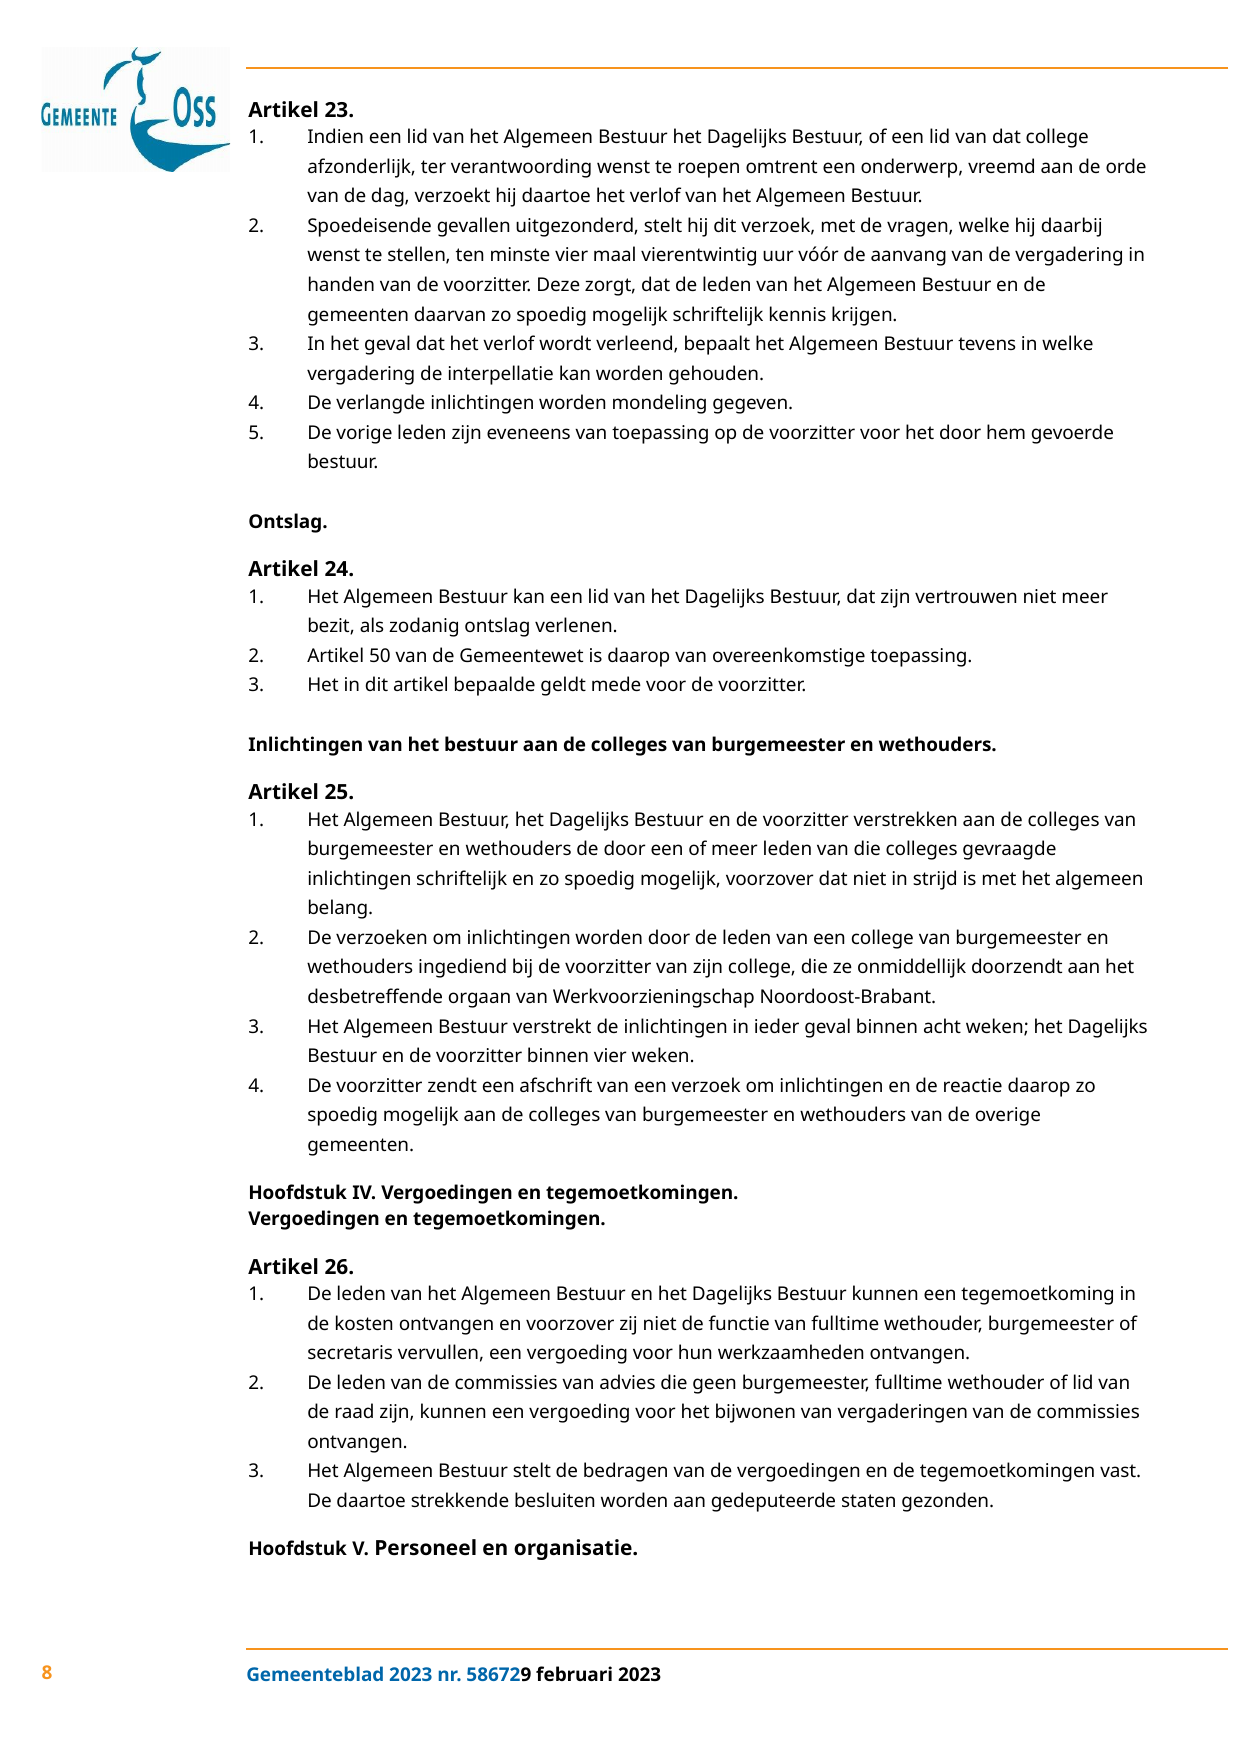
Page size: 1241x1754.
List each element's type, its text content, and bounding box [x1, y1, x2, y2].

text Artikel 26. [248, 1252, 1152, 1280]
list In het geval dat het verlof wordt verleend, bepaalt het Algemeen Bestuur tevens in welke vergadering de interpellatie kan worden gehouden. [248, 330, 1152, 386]
text Vergoedingen en tegemoetkomingen. [248, 1205, 1152, 1231]
list De verlangde inlichtingen worden mondeling gegeven. [248, 389, 1152, 415]
list Indien een lid van het Algemeen Bestuur het Dagelijks Bestuur, of een lid van dat college afzonderlijk, ter verantwoording wenst te roepen omtrent een onderwerp, vreemd aan de orde van de dag, verzoekt hij daartoe het verlof van het Algemeen Bestuur. [248, 123, 1152, 208]
text Hoofdstuk IV. Vergoedingen en tegemoetkomingen. [248, 1177, 1152, 1205]
text Ontslag. [248, 508, 1152, 533]
text Hoofdstuk V. Personeel en organisatie. [248, 1533, 1152, 1561]
text Artikel 23. [248, 95, 1152, 123]
list Het in dit artikel bepaalde geldt mede voor de voorzitter. [248, 672, 1152, 697]
list Het Algemeen Bestuur verstrekt de inlichtingen in ieder geval binnen acht weken; het Dagelijks Bestuur en de voorzitter binnen vier weken. [248, 1013, 1152, 1068]
picture [41, 47, 231, 172]
text Artikel 25. [248, 777, 1152, 806]
list De leden van de commissies van advies die geen burgemeester, fulltime wethouder of lid van de raad zijn, kunnen een vergoeding voor het bijwonen van vergaderingen van de commissies ontvangen. [248, 1369, 1152, 1454]
text Artikel 24. [248, 554, 1152, 583]
list De vorige leden zijn eveneens van toepassing op de voorzitter voor het door hem gevoerde bestuur. [248, 419, 1152, 474]
list De verzoeken om inlichtingen worden door de leden van een college van burgemeester en wethouders ingediend bij de voorzitter van zijn college, die ze onmiddellijk doorzendt aan het desbetreffende orgaan van Werkvoorzieningschap Noordoost-Brabant. [248, 924, 1152, 1009]
list Het Algemeen Bestuur stelt de bedragen van de vergoedingen en de tegemoetkomingen vast. De daartoe strekkende besluiten worden aan gedeputeerde staten gezonden. [248, 1458, 1152, 1513]
list Spoedeisende gevallen uitgezonderd, stelt hij dit verzoek, met de vragen, welke hij daarbij wenst te stellen, ten minste vier maal vierentwintig uur vóór de aanvang van de vergadering in handen van de voorzitter. Deze zorgt, dat de leden van het Algemeen Bestuur en de gemeenten daarvan zo spoedig mogelijk schriftelijk kennis krijgen. [248, 212, 1152, 326]
list De leden van het Algemeen Bestuur en het Dagelijks Bestuur kunnen een tegemoetkoming in de kosten ontvangen en voorzover zij niet de functie van fulltime wethouder, burgemeester of secretaris vervullen, een vergoeding voor hun werkzaamheden ontvangen. [248, 1280, 1152, 1365]
list De voorzitter zendt een afschrift van een verzoek om inlichtingen en de reactie daarop zo spoedig mogelijk aan de colleges van burgemeester en wethouders van de overige gemeenten. [248, 1072, 1152, 1157]
text Inlichtingen van het bestuur aan de colleges van burgemeester en wethouders. [248, 731, 1152, 756]
list Artikel 50 van de Gemeentewet is daarop van overeenkomstige toepassing. [248, 642, 1152, 668]
list Het Algemeen Bestuur kan een lid van het Dagelijks Bestuur, dat zijn vertrouwen niet meer bezit, als zodanig ontslag verlenen. [248, 583, 1152, 638]
list Het Algemeen Bestuur, het Dagelijks Bestuur en de voorzitter verstrekken aan de colleges van burgemeester en wethouders de door een of meer leden van die colleges gevraagde inlichtingen schriftelijk en zo spoedig mogelijk, voorzover dat niet in strijd is met het algemeen belang. [248, 806, 1152, 920]
